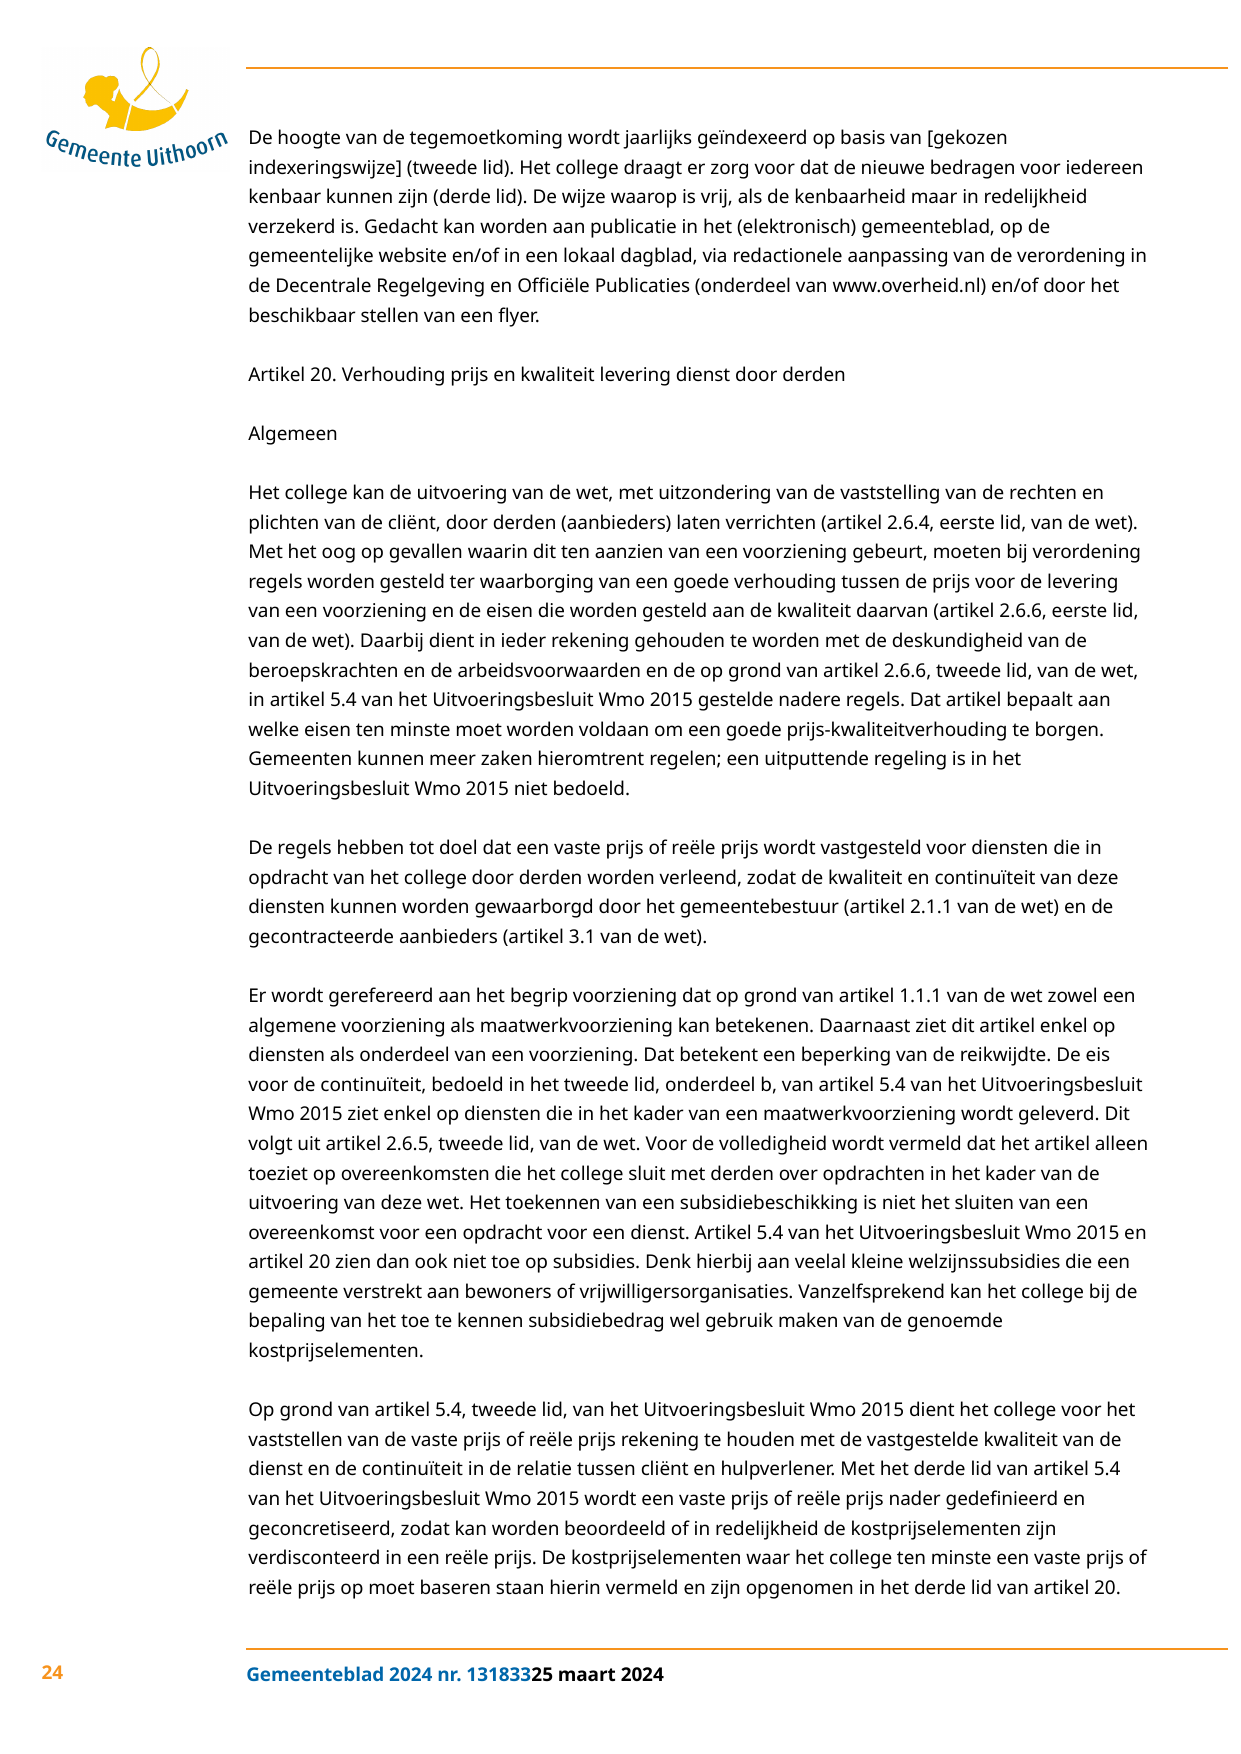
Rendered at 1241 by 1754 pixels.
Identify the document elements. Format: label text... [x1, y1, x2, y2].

text De regels hebben tot doel dat een vaste prijs of reële prijs wordt vastgesteld voor diensten die in opdracht van het college door derden worden verleend, zodat de kwaliteit en continuïteit van deze diensten kunnen worden gewaarborgd door het gemeentebestuur (artikel 2.1.1 van de wet) en de gecontracteerde aanbieders (artikel 3.1 van de wet). [248, 834, 1152, 949]
text Er wordt gerefereerd aan het begrip voorziening dat op grond van artikel 1.1.1 van de wet zowel een algemene voorziening als maatwerkvoorziening kan betekenen. Daarnaast ziet dit artikel enkel op diensten als onderdeel van een voorziening. Dat betekent een beperking van de reikwijdte. De eis voor de continuïteit, bedoeld in het tweede lid, onderdeel b, van artikel 5.4 van het Uitvoeringsbesluit Wmo 2015 ziet enkel op diensten die in het kader van een maatwerkvoorziening wordt geleverd. Dit volgt uit artikel 2.6.5, tweede lid, van de wet. Voor de volledigheid wordt vermeld dat het artikel alleen toeziet op overeenkomsten die het college sluit met derden over opdrachten in het kader van de uitvoering van deze wet. Het toekennen van een subsidiebeschikking is niet het sluiten van een overeenkomst voor een opdracht voor een dienst. Artikel 5.4 van het Uitvoeringsbesluit Wmo 2015 en artikel 20 zien dan ook niet toe op subsidies. Denk hierbij aan veelal kleine welzijnssubsidies die een gemeente verstrekt aan bewoners of vrijwilligersorganisaties. Vanzelfsprekend kan het college bij de bepaling van het toe te kennen subsidiebedrag wel gebruik maken van de genoemde kostprijselementen. [248, 982, 1152, 1363]
text Artikel 20. Verhouding prijs en kwaliteit levering dienst door derden [248, 361, 1152, 387]
text Het college kan de uitvoering van de wet, met uitzondering van de vaststelling van de rechten en plichten van de cliënt, door derden (aanbieders) laten verrichten (artikel 2.6.4, eerste lid, van de wet). Met het oog op gevallen waarin dit ten aanzien van een voorziening gebeurt, moeten bij verordening regels worden gesteld ter waarborging van een goede verhouding tussen de prijs voor de levering van een voorziening en de eisen die worden gesteld aan de kwaliteit daarvan (artikel 2.6.6, eerste lid, van de wet). Daarbij dient in ieder rekening gehouden te worden met de deskundigheid van de beroepskrachten en de arbeidsvoorwaarden en de op grond van artikel 2.6.6, tweede lid, van de wet, in artikel 5.4 van het Uitvoeringsbesluit Wmo 2015 gestelde nadere regels. Dat artikel bepaalt aan welke eisen ten minste moet worden voldaan om een goede prijs-kwaliteitverhouding te borgen. Gemeenten kunnen meer zaken hieromtrent regelen; een uitputtende regeling is in het Uitvoeringsbesluit Wmo 2015 niet bedoeld. [248, 479, 1152, 801]
picture [41, 47, 231, 172]
text Op grond van artikel 5.4, tweede lid, van het Uitvoeringsbesluit Wmo 2015 dient het college voor het vaststellen van de vaste prijs of reële prijs rekening te houden met de vastgestelde kwaliteit van de dienst en de continuïteit in de relatie tussen cliënt en hulpverlener. Met het derde lid van artikel 5.4 van het Uitvoeringsbesluit Wmo 2015 wordt een vaste prijs of reële prijs nader gedefinieerd en geconcretiseerd, zodat kan worden beoordeeld of in redelijkheid de kostprijselementen zijn verdisconteerd in een reële prijs. De kostprijselementen waar het college ten minste een vaste prijs of reële prijs op moet baseren staan hierin vermeld en zijn opgenomen in het derde lid van artikel 20. [248, 1396, 1152, 1600]
text Algemeen [248, 420, 1152, 446]
text De hoogte van de tegemoetkoming wordt jaarlijks geïndexeerd op basis van [gekozen indexeringswijze] (tweede lid). Het college draagt er zorg voor dat de nieuwe bedragen voor iedereen kenbaar kunnen zijn (derde lid). De wijze waarop is vrij, als de kenbaarheid maar in redelijkheid verzekerd is. Gedacht kan worden aan publicatie in het (elektronisch) gemeenteblad, op de gemeentelijke website en/of in een lokaal dagblad, via redactionele aanpassing van de verordening in de Decentrale Regelgeving en Officiële Publicaties (onderdeel van www.overheid.nl) en/of door het beschikbaar stellen van een flyer. [248, 124, 1152, 328]
